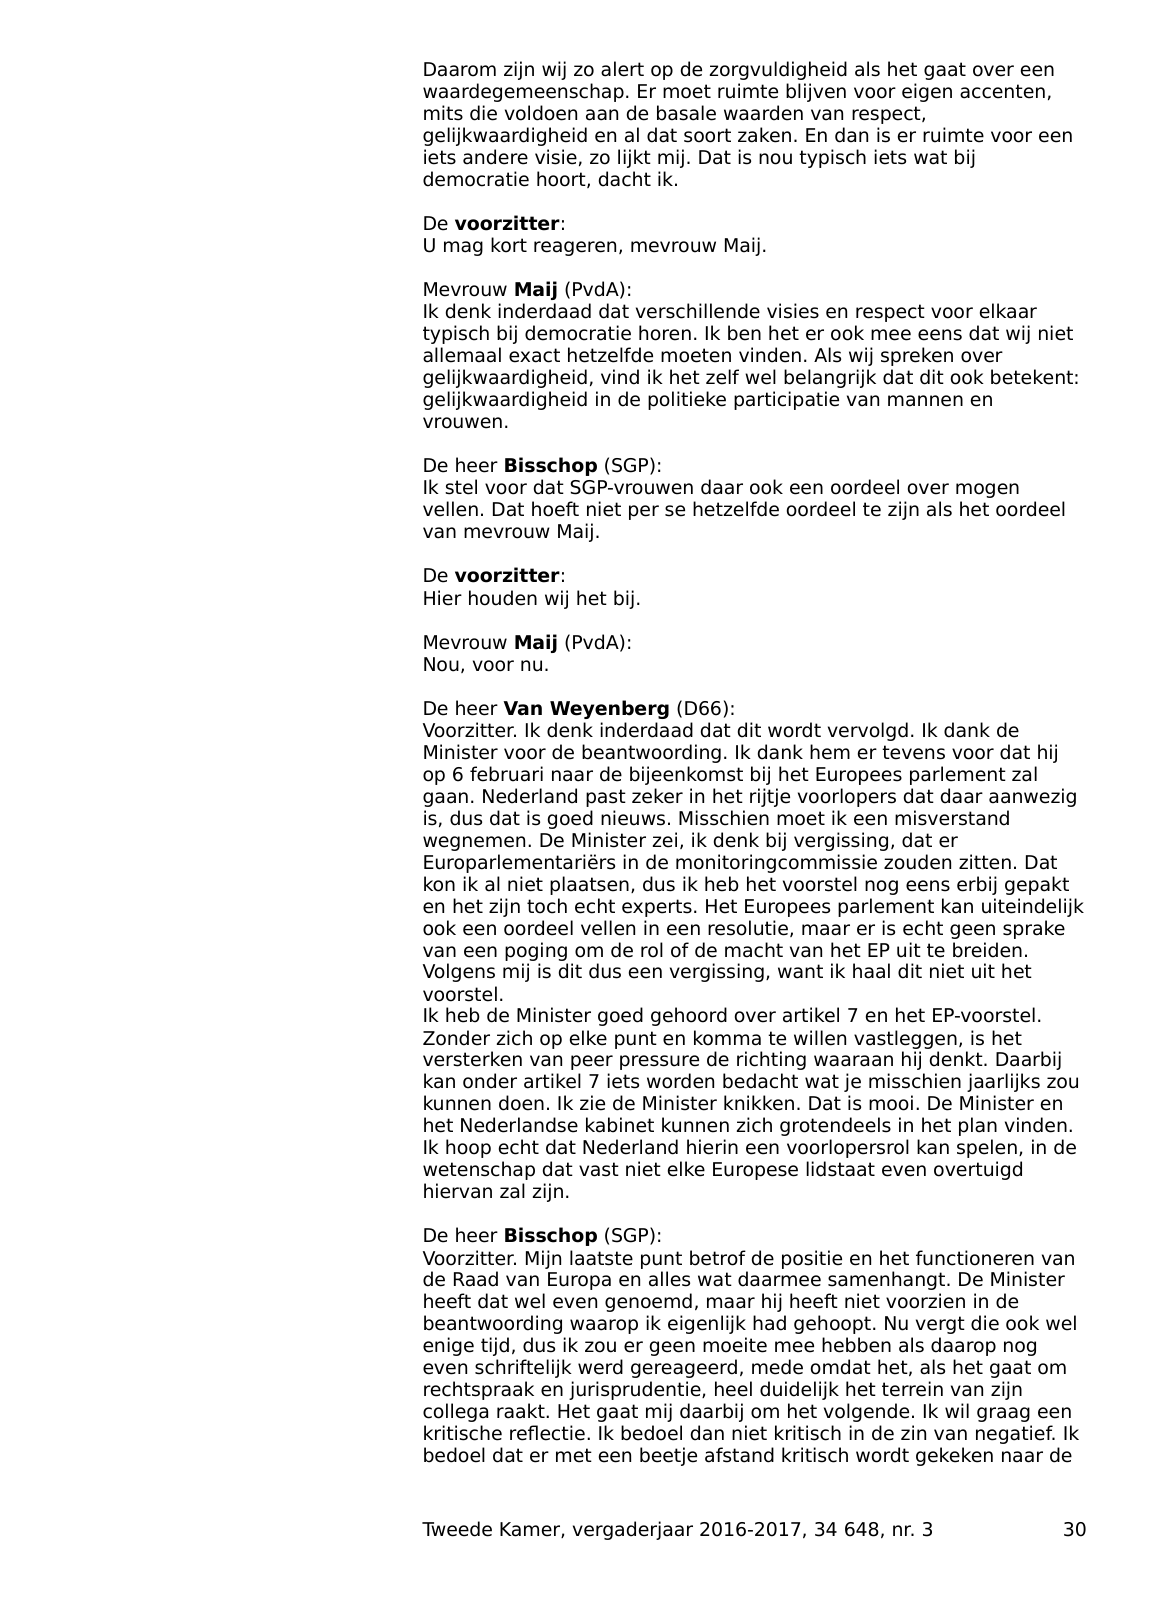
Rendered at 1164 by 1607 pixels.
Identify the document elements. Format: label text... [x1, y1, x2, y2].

text De heer Bisschop (SGP): [422, 455, 1087, 477]
text Voorzitter. Mijn laatste punt betrof de positie en het functioneren van de Raad van Europa en alles wat daarmee samenhangt. De Minister heeft dat wel even genoemd, maar hij heeft niet voorzien in de beantwoording waarop ik eigenlijk had gehoopt. Nu vergt die ook wel enige tijd, dus ik zou er geen moeite mee hebben als daarop nog even schriftelijk werd gereageerd, mede omdat het, als het gaat om rechtspraak en jurisprudentie, heel duidelijk het terrein van zijn collega raakt. Het gaat mij daarbij om het volgende. Ik wil graag een kritische reflectie. Ik bedoel dan niet kritisch in de zin van negatief. Ik bedoel dat er met een beetje afstand kritisch wordt gekeken naar de [422, 1247, 1087, 1467]
text U mag kort reageren, mevrouw Maij. [422, 235, 1087, 257]
text Nou, voor nu. [422, 653, 1087, 676]
text Ik heb de Minister goed gehoord over artikel 7 en het EP-voorstel. Zonder zich op elke punt en komma te willen vastleggen, is het versterken van peer pressure de richting waaraan hij denkt. Daarbij kan onder artikel 7 iets worden bedacht wat je misschien jaarlijks zou kunnen doen. Ik zie de Minister knikken. Dat is mooi. De Minister en het Nederlandse kabinet kunnen zich grotendeels in het plan vinden. Ik hoop echt dat Nederland hierin een voorlopersrol kan spelen, in de wetenschap dat vast niet elke Europese lidstaat even overtuigd hiervan zal zijn. [422, 1005, 1087, 1203]
text De voorzitter: [422, 213, 1087, 235]
text Ik denk inderdaad dat verschillende visies en respect voor elkaar typisch bij democratie horen. Ik ben het er ook mee eens dat wij niet allemaal exact hetzelfde moeten vinden. Als wij spreken over gelijkwaardigheid, vind ik het zelf wel belangrijk dat dit ook betekent: gelijkwaardigheid in de politieke participatie van mannen en vrouwen. [422, 301, 1087, 433]
text Voorzitter. Ik denk inderdaad dat dit wordt vervolgd. Ik dank de Minister voor de beantwoording. Ik dank hem er tevens voor dat hij op 6 februari naar de bijeenkomst bij het Europees parlement zal gaan. Nederland past zeker in het rijtje voorlopers dat daar aanwezig is, dus dat is goed nieuws. Misschien moet ik een misverstand wegnemen. De Minister zei, ik denk bij vergissing, dat er Europarlementariërs in de monitoringcommissie zouden zitten. Dat kon ik al niet plaatsen, dus ik heb het voorstel nog eens erbij gepakt en het zijn toch echt experts. Het Europees parlement kan uiteindelijk ook een oordeel vellen in een resolutie, maar er is echt geen sprake van een poging om de rol of de macht van het EP uit te breiden. Volgens mij is dit dus een vergissing, want ik haal dit niet uit het voorstel. [422, 720, 1087, 1005]
text De heer Van Weyenberg (D66): [422, 698, 1087, 720]
text Ik stel voor dat SGP-vrouwen daar ook een oordeel over mogen vellen. Dat hoeft niet per se hetzelfde oordeel te zijn als het oordeel van mevrouw Maij. [422, 477, 1087, 543]
text Mevrouw Maij (PvdA): [422, 632, 1087, 653]
text De voorzitter: [422, 565, 1087, 587]
text De heer Bisschop (SGP): [422, 1225, 1087, 1247]
text Hier houden wij het bij. [422, 587, 1087, 609]
text Mevrouw Maij (PvdA): [422, 279, 1087, 301]
text Daarom zijn wij zo alert op de zorgvuldigheid als het gaat over een waardegemeenschap. Er moet ruimte blijven voor eigen accenten, mits die voldoen aan de basale waarden van respect, gelijkwaardigheid en al dat soort zaken. En dan is er ruimte voor een iets andere visie, zo lijkt mij. Dat is nou typisch iets wat bij democratie hoort, dacht ik. [422, 59, 1087, 191]
